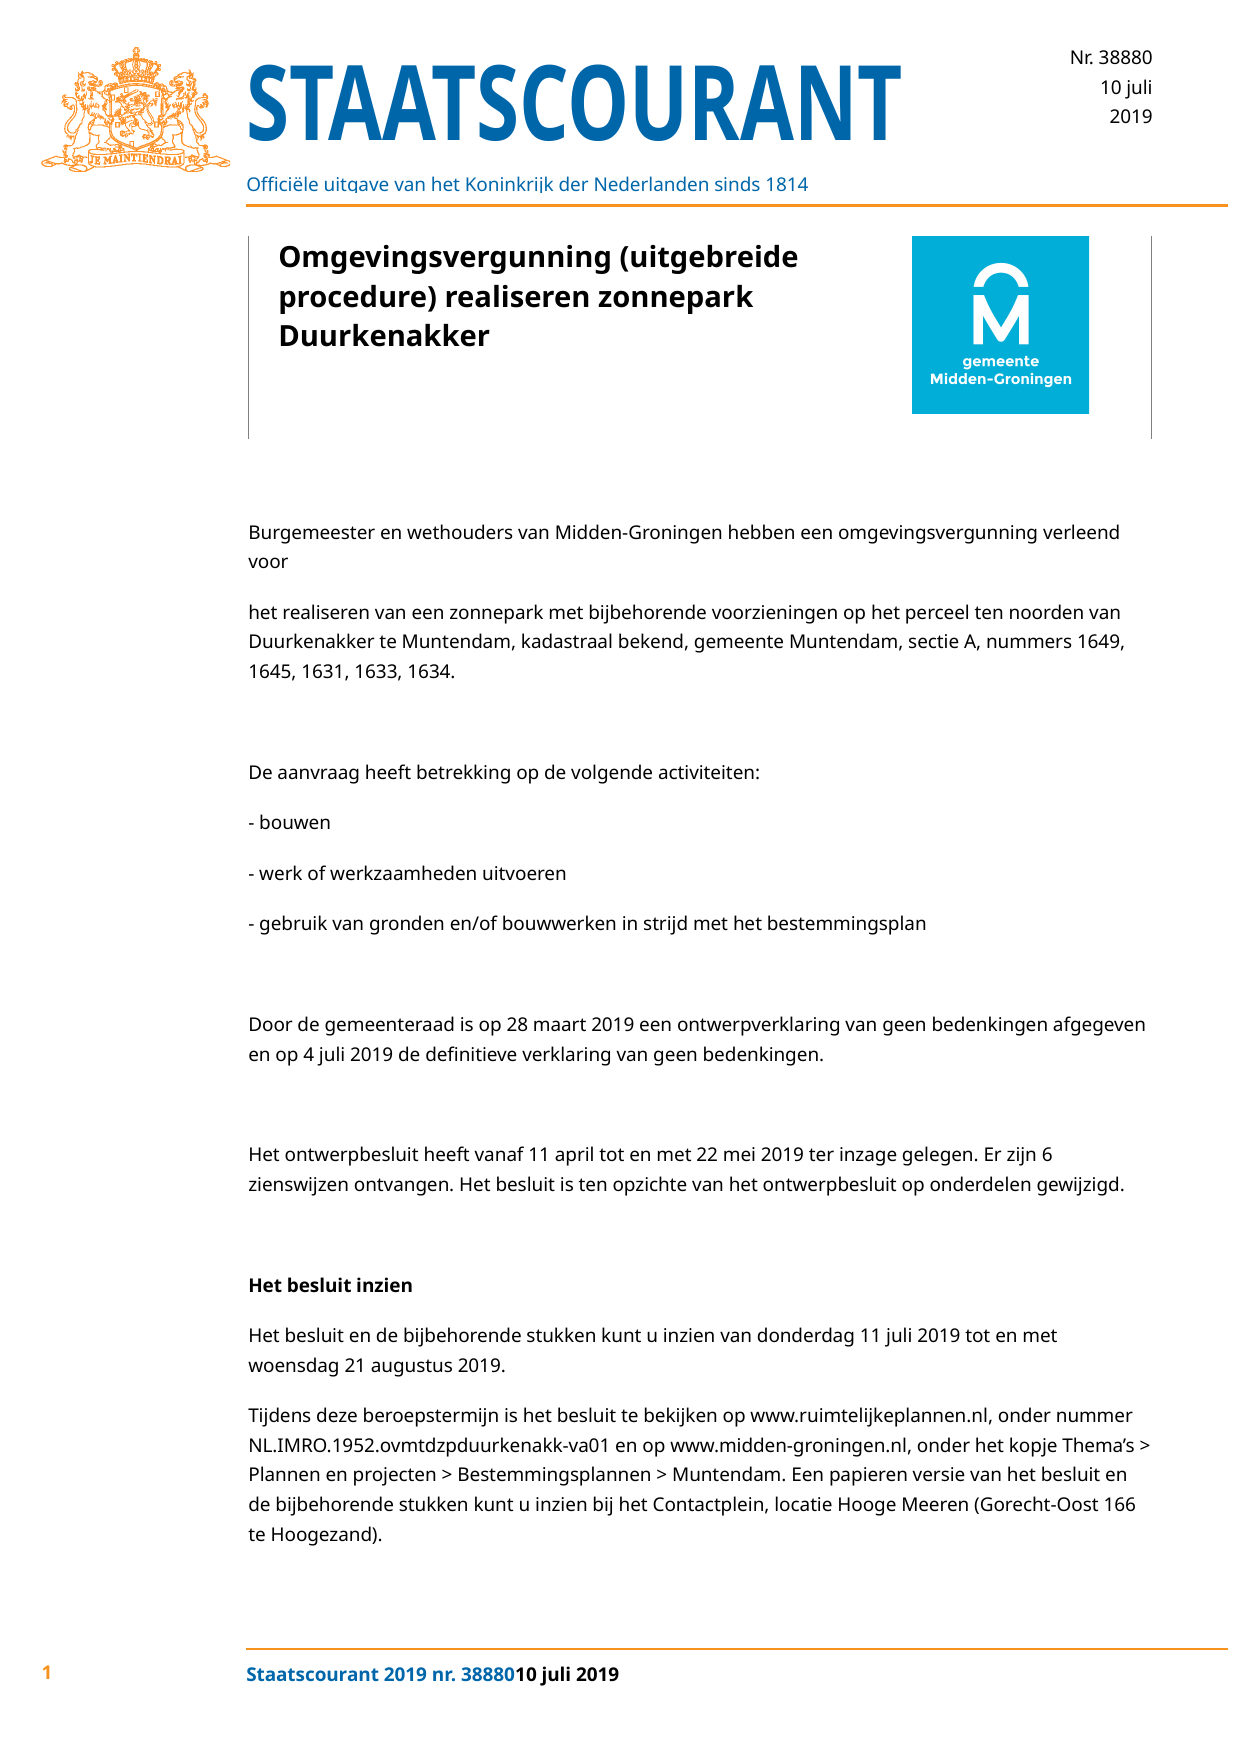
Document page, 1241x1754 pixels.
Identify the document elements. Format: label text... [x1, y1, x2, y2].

table_header [850, 414, 1151, 439]
text Het besluit en de bijbehorende stukken kunt u inzien van donderdag 11 juli 2019 tot en met woensdag 21 augustus 2019. [248, 1322, 1152, 1378]
picture [975, 264, 1027, 286]
picture [974, 296, 1028, 344]
table_header Omgevingsvergunning (uitgebreide procedure) realiseren zonnepark Duurkenakker [249, 236, 850, 439]
picture [932, 374, 942, 383]
table_header [850, 236, 912, 413]
table_header [1090, 236, 1151, 413]
text - werk of werkzaamheden uitvoeren [248, 860, 1152, 886]
text - bouwen [248, 809, 1152, 835]
text - gebruik van gronden en/of bouwwerken in strijd met het bestemmingsplan [248, 910, 1152, 936]
text Tijdens deze beroepstermijn is het besluit te bekijken op www.ruimtelijkeplannen.nl, onder nummer NL.IMRO.1952.ovmtdzpduurkenakk-va01 en op www.midden-groningen.nl, onder het kopje Thema’s > Plannen en projecten > Bestemmingsplannen > Muntendam. Een papieren versie van het besluit en de bijbehorende stukken kunt u inzien bij het Contactplein, locatie Hooge Meeren (Gorecht-Oost 166 te Hoogezand). [248, 1402, 1152, 1546]
text Burgemeester en wethouders van Midden-Groningen hebben een omgevingsvergunning verleend voor [248, 519, 1152, 574]
text Het ontwerpbesluit heeft vanaf 11 april tot en met 22 mei 2019 ter inzage gelegen. Er zijn 6 zienswijzen ontvangen. Het besluit is ten opzichte van het ontwerpbesluit op onderdelen gewijzigd. [248, 1142, 1152, 1197]
text De aanvraag heeft betrekking op de volgende activiteiten: [248, 759, 1152, 785]
text het realiseren van een zonnepark met bijbehorende voorzieningen op het perceel ten noorden van Duurkenakker te Muntendam, kadastraal bekend, gemeente Muntendam, sectie A, nummers 1649, 1645, 1631, 1633, 1634. [248, 599, 1152, 684]
text Het besluit inzien [248, 1272, 1152, 1298]
picture [983, 359, 989, 366]
picture [41, 47, 231, 172]
text Door de gemeenteraad is op 28 maart 2019 een ontwerpverklaring van geen bedenkingen afgegeven en op 4 juli 2019 de definitieve verklaring van geen bedenkingen. [248, 1011, 1152, 1066]
picture [964, 359, 971, 368]
picture [1046, 377, 1052, 385]
